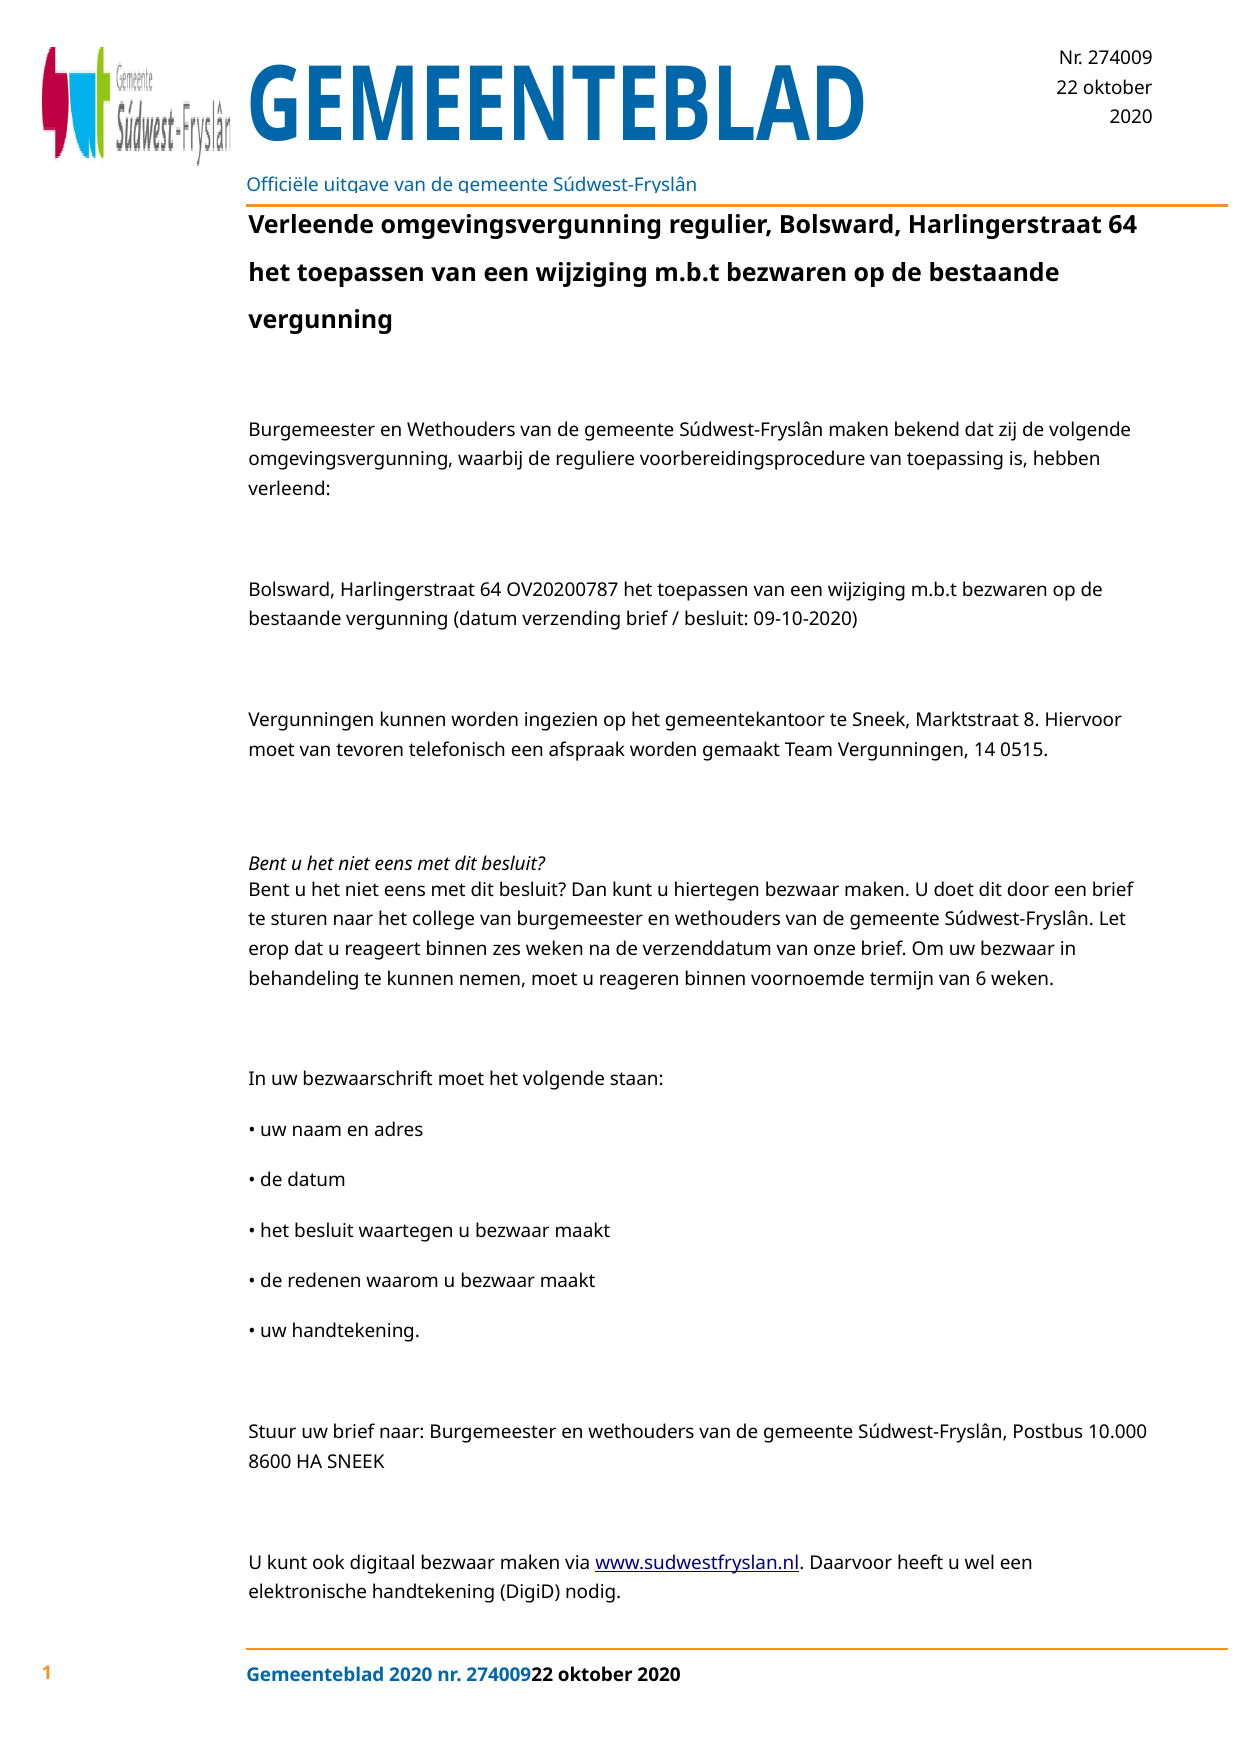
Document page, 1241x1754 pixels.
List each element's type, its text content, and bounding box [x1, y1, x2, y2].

text Vergunningen kunnen worden ingezien op het gemeentekantoor te Sneek, Marktstraat 8. Hiervoor moet van tevoren telefonisch een afspraak worden gemaakt Team Vergunningen, 14 0515. [248, 706, 1152, 762]
picture [41, 47, 231, 172]
text Bent u het niet eens met dit besluit? Dan kunt u hiertegen bezwaar maken. U doet dit door een brief te sturen naar het college van burgemeester en wethouders van de gemeente Súdwest-Fryslân. Let erop dat u reageert binnen zes weken na de verzenddatum van onze brief. Om uw bezwaar in behandeling te kunnen nemen, moet u reageren binnen voornoemde termijn van 6 weken. [248, 876, 1152, 991]
text • de redenen waarom u bezwaar maakt [248, 1267, 1152, 1293]
text Bolsward, Harlingerstraat 64 OV20200787 het toepassen van een wijziging m.b.t bezwaren op de bestaande vergunning (datum verzending brief / besluit: 09-10-2020) [248, 576, 1152, 631]
text In uw bezwaarschrift moet het volgende staan: [248, 1066, 1152, 1091]
text U kunt ook digitaal bezwaar maken via www.sudwestfryslan.nl. Daarvoor heeft u wel een elektronische handtekening (DigiD) nodig. [248, 1549, 1152, 1604]
text • uw handtekening. [248, 1318, 1152, 1343]
text • de datum [248, 1166, 1152, 1192]
text Burgemeester en Wethouders van de gemeente Súdwest-Fryslân maken bekend dat zij de volgende omgevingsvergunning, waarbij de reguliere voorbereidingsprocedure van toepassing is, hebben verleend: [248, 416, 1152, 501]
text • het besluit waartegen u bezwaar maakt [248, 1217, 1152, 1243]
text Verleende omgevingsvergunning regulier, Bolsward, Harlingerstraat 64 het toepassen van een wijziging m.b.t bezwaren op de bestaande vergunning [248, 207, 1152, 336]
text Bent u het niet eens met dit besluit? [248, 850, 1152, 876]
text • uw naam en adres [248, 1116, 1152, 1142]
text Stuur uw brief naar: Burgemeester en wethouders van de gemeente Súdwest-Fryslân, Postbus 10.000 8600 HA SNEEK [248, 1418, 1152, 1474]
